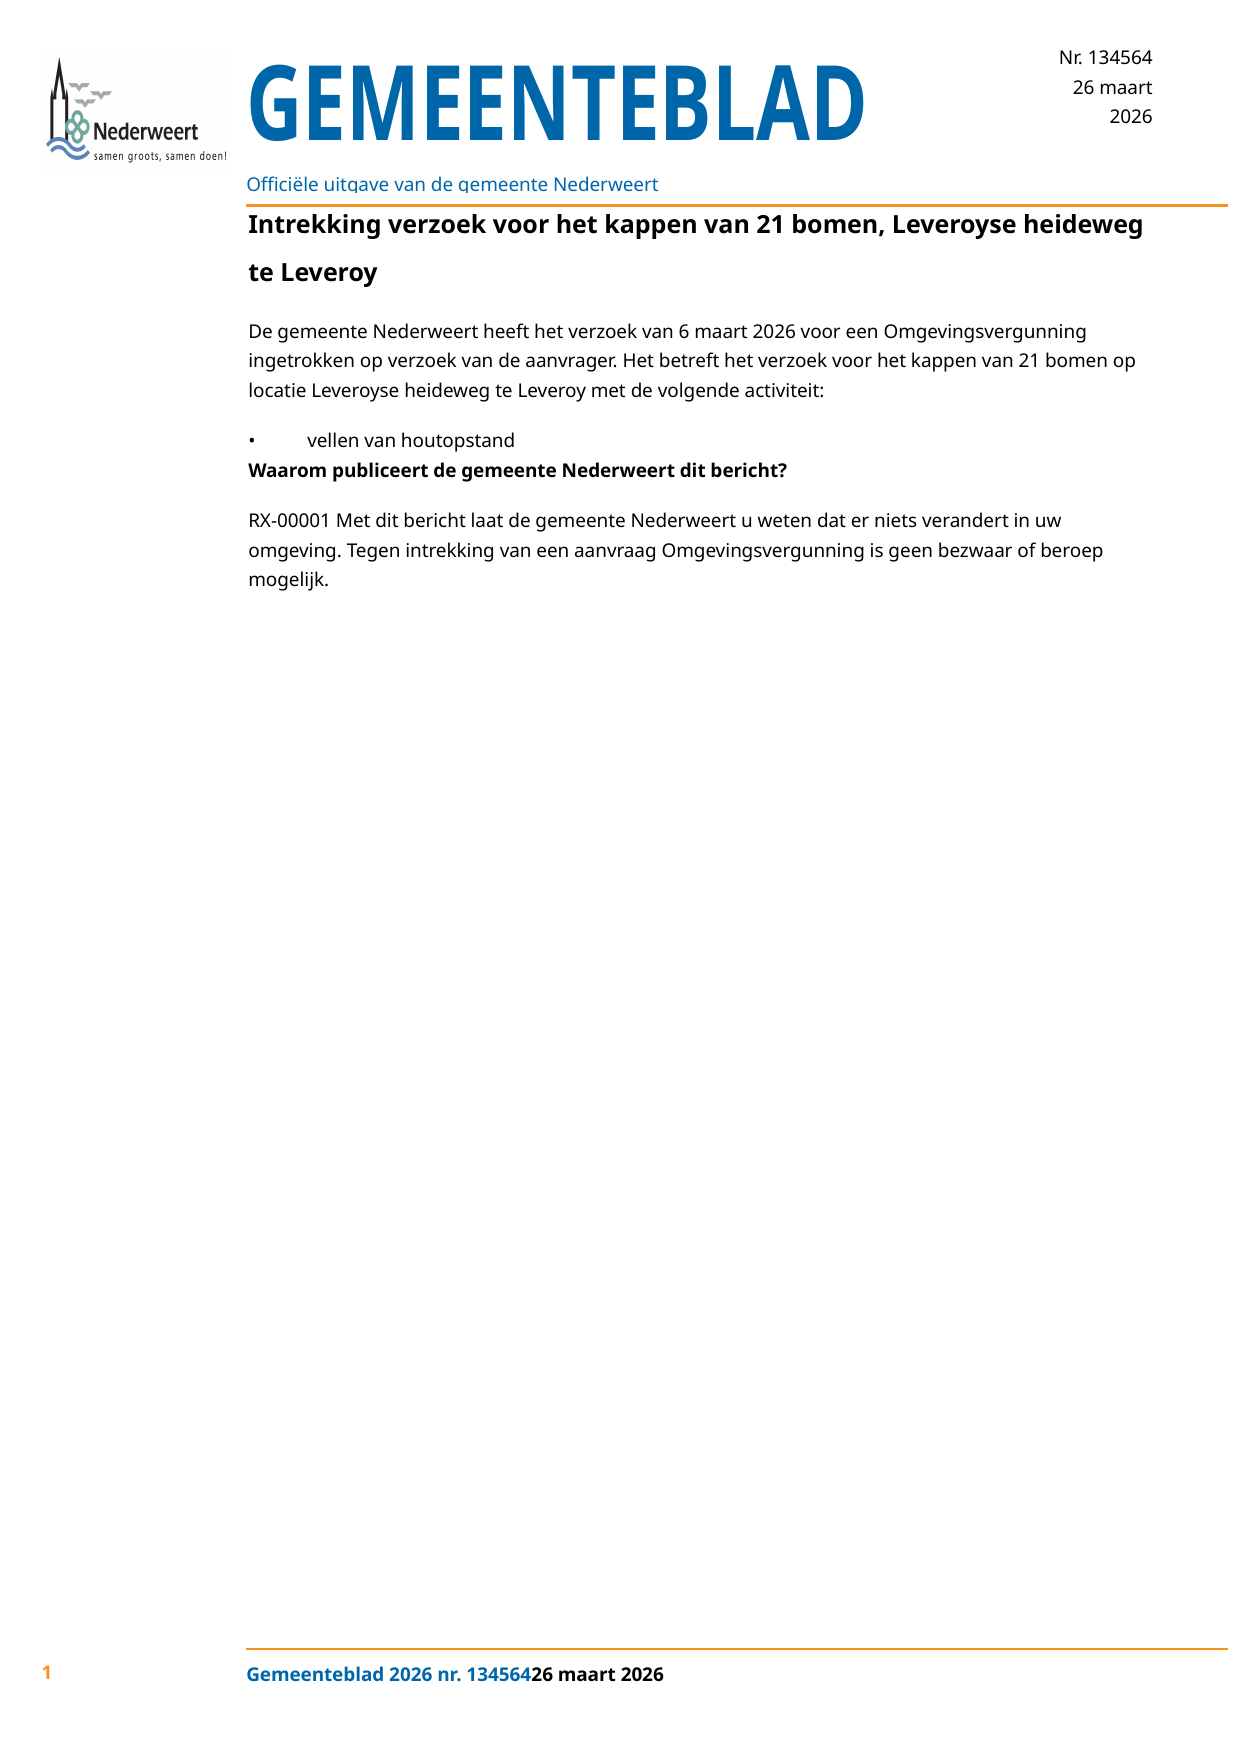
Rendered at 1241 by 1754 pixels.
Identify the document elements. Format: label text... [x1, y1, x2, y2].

text Waarom publiceert de gemeente Nederweert dit bericht? [248, 457, 1152, 483]
text Intrekking verzoek voor het kappen van 21 bomen, Leveroyse heideweg te Leveroy [248, 207, 1152, 288]
text De gemeente Nederweert heeft het verzoek van 6 maart 2026 voor een Omgevingsvergunning ingetrokken op verzoek van de aanvrager. Het betreft het verzoek voor het kappen van 21 bomen op locatie Leveroyse heideweg te Leveroy met de volgende activiteit: [248, 318, 1152, 403]
picture [41, 47, 231, 172]
text RX-00001 Met dit bericht laat de gemeente Nederweert u weten dat er niets verandert in uw omgeving. Tegen intrekking van een aanvraag Omgevingsvergunning is geen bezwaar of beroep mogelijk. [248, 507, 1152, 592]
list vellen van houtopstand [248, 427, 1152, 453]
